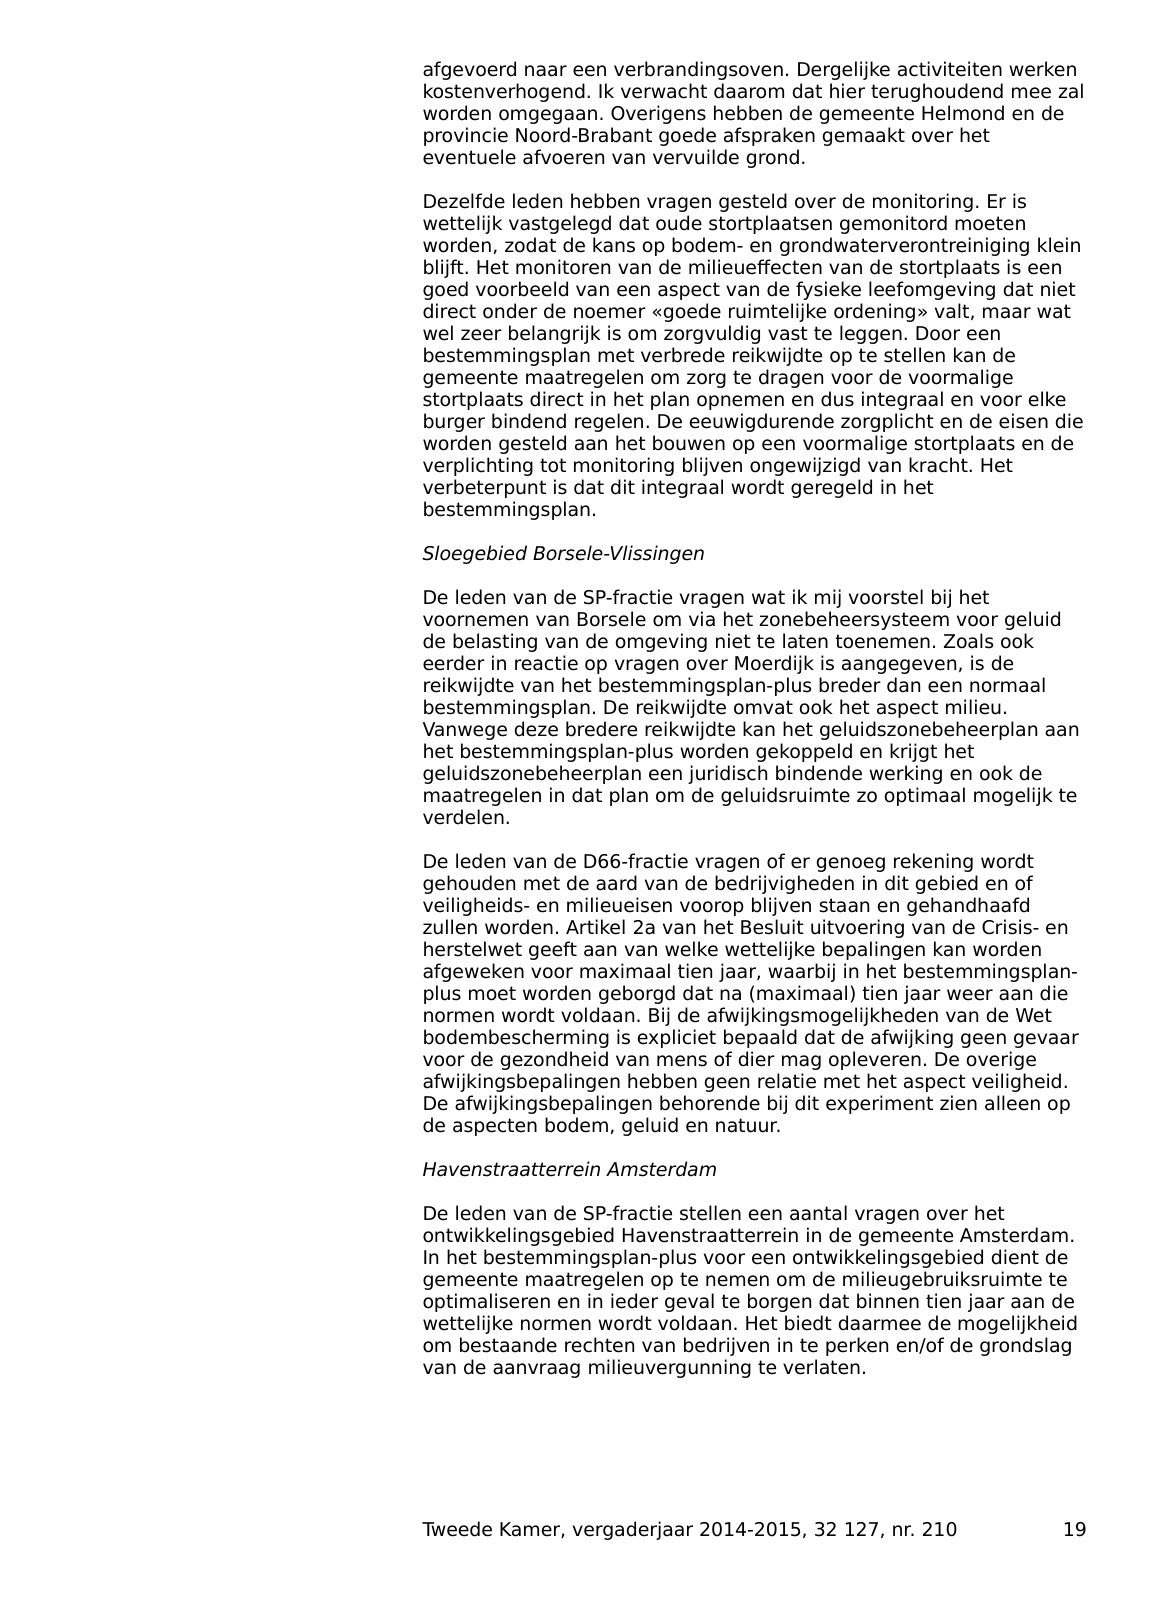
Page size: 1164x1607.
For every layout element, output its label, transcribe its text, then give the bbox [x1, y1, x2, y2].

text In het bestemmingsplan-plus voor een ontwikkelingsgebied dient de gemeente maatregelen op te nemen om de milieugebruiksruimte te optimaliseren en in ieder geval te borgen dat binnen tien jaar aan de wettelijke normen wordt voldaan. Het biedt daarmee de mogelijkheid om bestaande rechten van bedrijven in te perken en/of de grondslag van de aanvraag milieuvergunning te verlaten. [422, 1247, 1087, 1379]
subtitle Havenstraatterrein Amsterdam [422, 1159, 1087, 1181]
text De leden van de SP-fractie stellen een aantal vragen over het ontwikkelingsgebied Havenstraatterrein in de gemeente Amsterdam. [422, 1203, 1087, 1247]
text De leden van de D66-fractie vragen of er genoeg rekening wordt gehouden met de aard van de bedrijvigheden in dit gebied en of veiligheids- en milieueisen voorop blijven staan en gehandhaafd zullen worden. Artikel 2a van het Besluit uitvoering van de Crisis- en herstelwet geeft aan van welke wettelijke bepalingen kan worden afgeweken voor maximaal tien jaar, waarbij in het bestemmingsplan-plus moet worden geborgd dat na (maximaal) tien jaar weer aan die normen wordt voldaan. Bij de afwijkingsmogelijkheden van de Wet bodembescherming is expliciet bepaald dat de afwijking geen gevaar voor de gezondheid van mens of dier mag opleveren. De overige afwijkingsbepalingen hebben geen relatie met het aspect veiligheid. De afwijkingsbepalingen behorende bij dit experiment zien alleen op de aspecten bodem, geluid en natuur. [422, 851, 1087, 1137]
text Dezelfde leden hebben vragen gesteld over de monitoring. Er is wettelijk vastgelegd dat oude stortplaatsen gemonitord moeten worden, zodat de kans op bodem- en grondwaterverontreiniging klein blijft. Het monitoren van de milieueffecten van de stortplaats is een goed voorbeeld van een aspect van de fysieke leefomgeving dat niet direct onder de noemer «goede ruimtelijke ordening» valt, maar wat wel zeer belangrijk is om zorgvuldig vast te leggen. Door een bestemmingsplan met verbrede reikwijdte op te stellen kan de gemeente maatregelen om zorg te dragen voor de voormalige stortplaats direct in het plan opnemen en dus integraal en voor elke burger bindend regelen. De eeuwigdurende zorgplicht en de eisen die worden gesteld aan het bouwen op een voormalige stortplaats en de verplichting tot monitoring blijven ongewijzigd van kracht. Het verbeterpunt is dat dit integraal wordt geregeld in het bestemmingsplan. [422, 191, 1087, 521]
text afgevoerd naar een verbrandingsoven. Dergelijke activiteiten werken kostenverhogend. Ik verwacht daarom dat hier terughoudend mee zal worden omgegaan. Overigens hebben de gemeente Helmond en de provincie Noord-Brabant goede afspraken gemaakt over het eventuele afvoeren van vervuilde grond. [422, 59, 1087, 169]
text De leden van de SP-fractie vragen wat ik mij voorstel bij het voornemen van Borsele om via het zonebeheersysteem voor geluid de belasting van de omgeving niet te laten toenemen. Zoals ook eerder in reactie op vragen over Moerdijk is aangegeven, is de reikwijdte van het bestemmingsplan-plus breder dan een normaal bestemmingsplan. De reikwijdte omvat ook het aspect milieu. Vanwege deze bredere reikwijdte kan het geluidszonebeheerplan aan het bestemmingsplan-plus worden gekoppeld en krijgt het geluidszonebeheerplan een juridisch bindende werking en ook de maatregelen in dat plan om de geluidsruimte zo optimaal mogelijk te verdelen. [422, 587, 1087, 829]
subtitle Sloegebied Borsele-Vlissingen [422, 543, 1087, 565]
